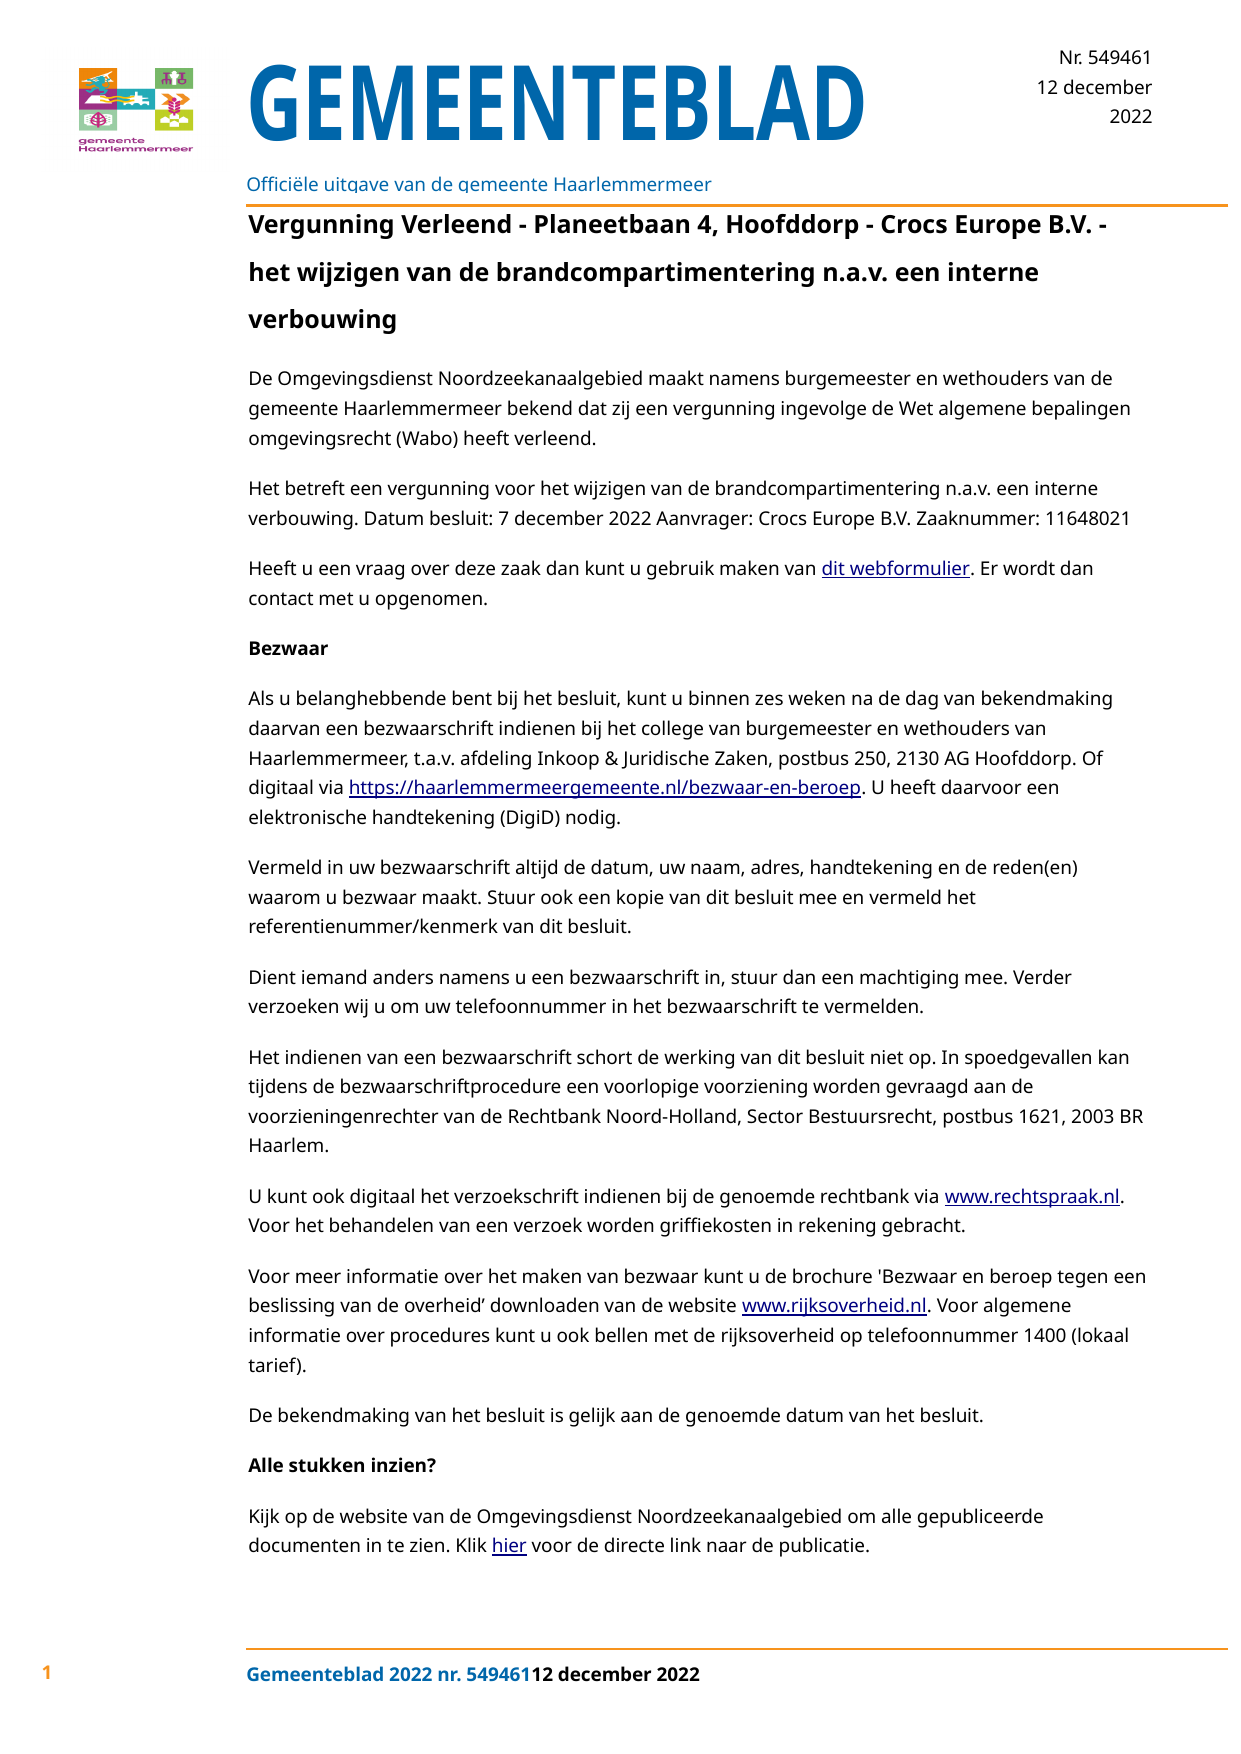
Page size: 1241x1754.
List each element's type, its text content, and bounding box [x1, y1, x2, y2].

text Vergunning Verleend - Planeetbaan 4, Hoofddorp - Crocs Europe B.V. - het wijzigen van de brandcompartimentering n.a.v. een interne verbouwing [248, 207, 1152, 336]
text Dient iemand anders namens u een bezwaarschrift in, stuur dan een machtiging mee. Verder verzoeken wij u om uw telefoonnummer in het bezwaarschrift te vermelden. [248, 964, 1152, 1019]
text De bekendmaking van het besluit is gelijk aan de genoemde datum van het besluit. [248, 1402, 1152, 1428]
text Heeft u een vraag over deze zaak dan kunt u gebruik maken van dit webformulier. Er wordt dan contact met u opgenomen. [248, 555, 1152, 610]
text Kijk op de website van de Omgevingsdienst Noordzeekanaalgebied om alle gepubliceerde documenten in te zien. Klik hier voor de directe link naar de publicatie. [248, 1503, 1152, 1558]
text Als u belanghebbende bent bij het besluit, kunt u binnen zes weken na de dag van bekendmaking daarvan een bezwaarschrift indienen bij het college van burgemeester en wethouders van Haarlemmermeer, t.a.v. afdeling Inkoop & Juridische Zaken, postbus 250, 2130 AG Hoofddorp. Of digitaal via https://haarlemmermeergemeente.nl/bezwaar-en-beroep. U heeft daarvoor een elektronische handtekening (DigiD) nodig. [248, 686, 1152, 829]
text Bezwaar [248, 635, 1152, 661]
text Het betreft een vergunning voor het wijzigen van de brandcompartimentering n.a.v. een interne verbouwing. Datum besluit: 7 december 2022 Aanvrager: Crocs Europe B.V. Zaaknummer: 11648021 [248, 475, 1152, 530]
text Voor meer informatie over het maken van bezwaar kunt u de brochure 'Bezwaar en beroep tegen een beslissing van de overheid’ downloaden van de website www.rijksoverheid.nl. Voor algemene informatie over procedures kunt u ook bellen met de rijksoverheid op telefoonnummer 1400 (lokaal tarief). [248, 1263, 1152, 1377]
text De Omgevingsdienst Noordzeekanaalgebied maakt namens burgemeester en wethouders van de gemeente Haarlemmermeer bekend dat zij een vergunning ingevolge de Wet algemene bepalingen omgevingsrecht (Wabo) heeft verleend. [248, 366, 1152, 450]
picture [41, 47, 231, 172]
text U kunt ook digitaal het verzoekschrift indienen bij de genoemde rechtbank via www.rechtspraak.nl. Voor het behandelen van een verzoek worden griffiekosten in rekening gebracht. [248, 1183, 1152, 1238]
text Vermeld in uw bezwaarschrift altijd de datum, uw naam, adres, handtekening en de reden(en) waarom u bezwaar maakt. Stuur ook een kopie van dit besluit mee en vermeld het referentienummer/kenmerk van dit besluit. [248, 854, 1152, 939]
text Alle stukken inzien? [248, 1453, 1152, 1478]
text Het indienen van een bezwaarschrift schort de werking van dit besluit niet op. In spoedgevallen kan tijdens de bezwaarschriftprocedure een voorlopige voorziening worden gevraagd aan de voorzieningenrechter van de Rechtbank Noord-Holland, Sector Bestuursrecht, postbus 1621, 2003 BR Haarlem. [248, 1044, 1152, 1158]
